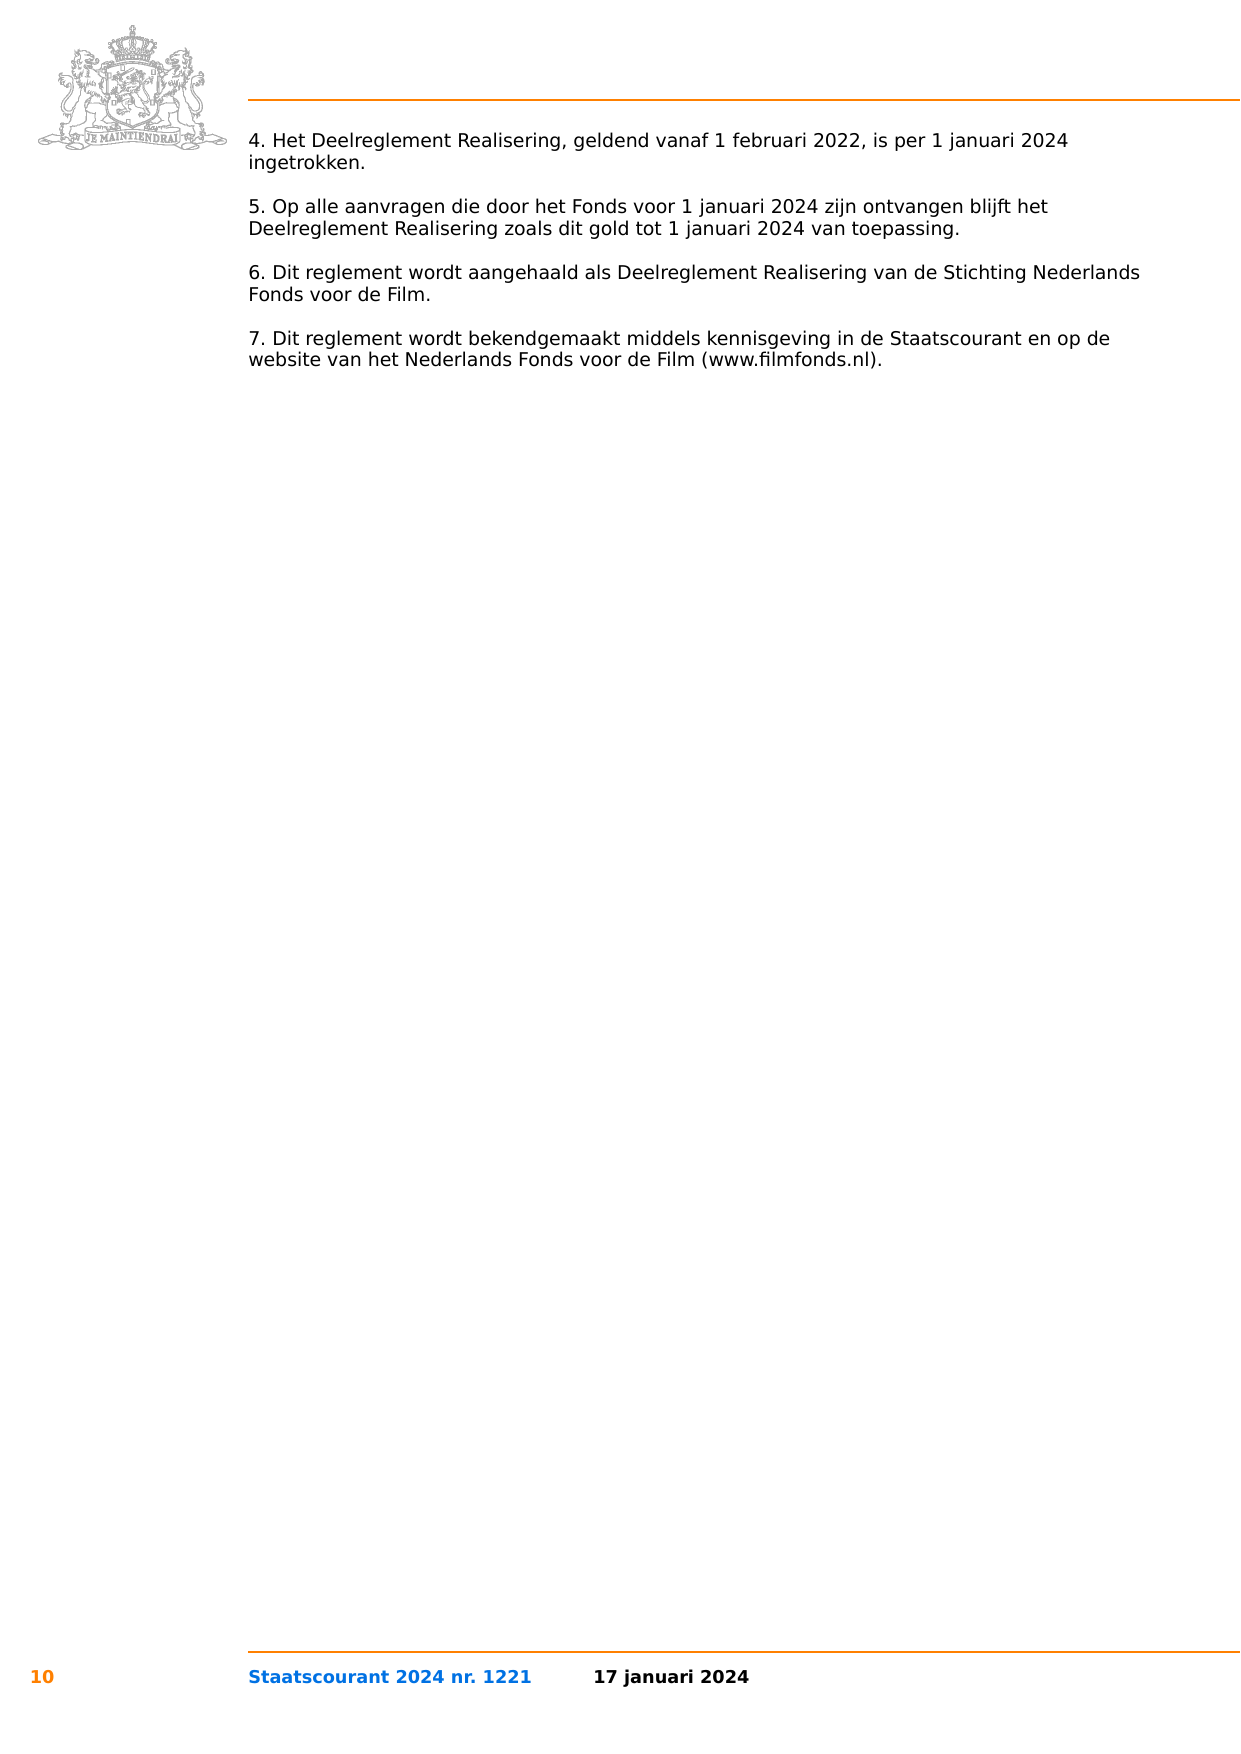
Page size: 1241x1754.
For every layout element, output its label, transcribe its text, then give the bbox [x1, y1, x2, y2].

text 5. Op alle aanvragen die door het Fonds voor 1 januari 2024 zijn ontvangen blijft het Deelreglement Realisering zoals dit gold tot 1 januari 2024 van toepassing. [248, 196, 1163, 240]
text 7. Dit reglement wordt bekendgemaakt middels kennisgeving in de Staatscourant en op de website van het Nederlands Fonds voor de Film (www.filmfonds.nl). [248, 327, 1163, 371]
text 6. Dit reglement wordt aangehaald als Deelreglement Realisering van de Stichting Nederlands Fonds voor de Film. [248, 262, 1163, 306]
text 4. Het Deelreglement Realisering, geldend vanaf 1 februari 2022, is per 1 januari 2024 ingetrokken. [248, 130, 1163, 174]
picture [38, 25, 227, 150]
